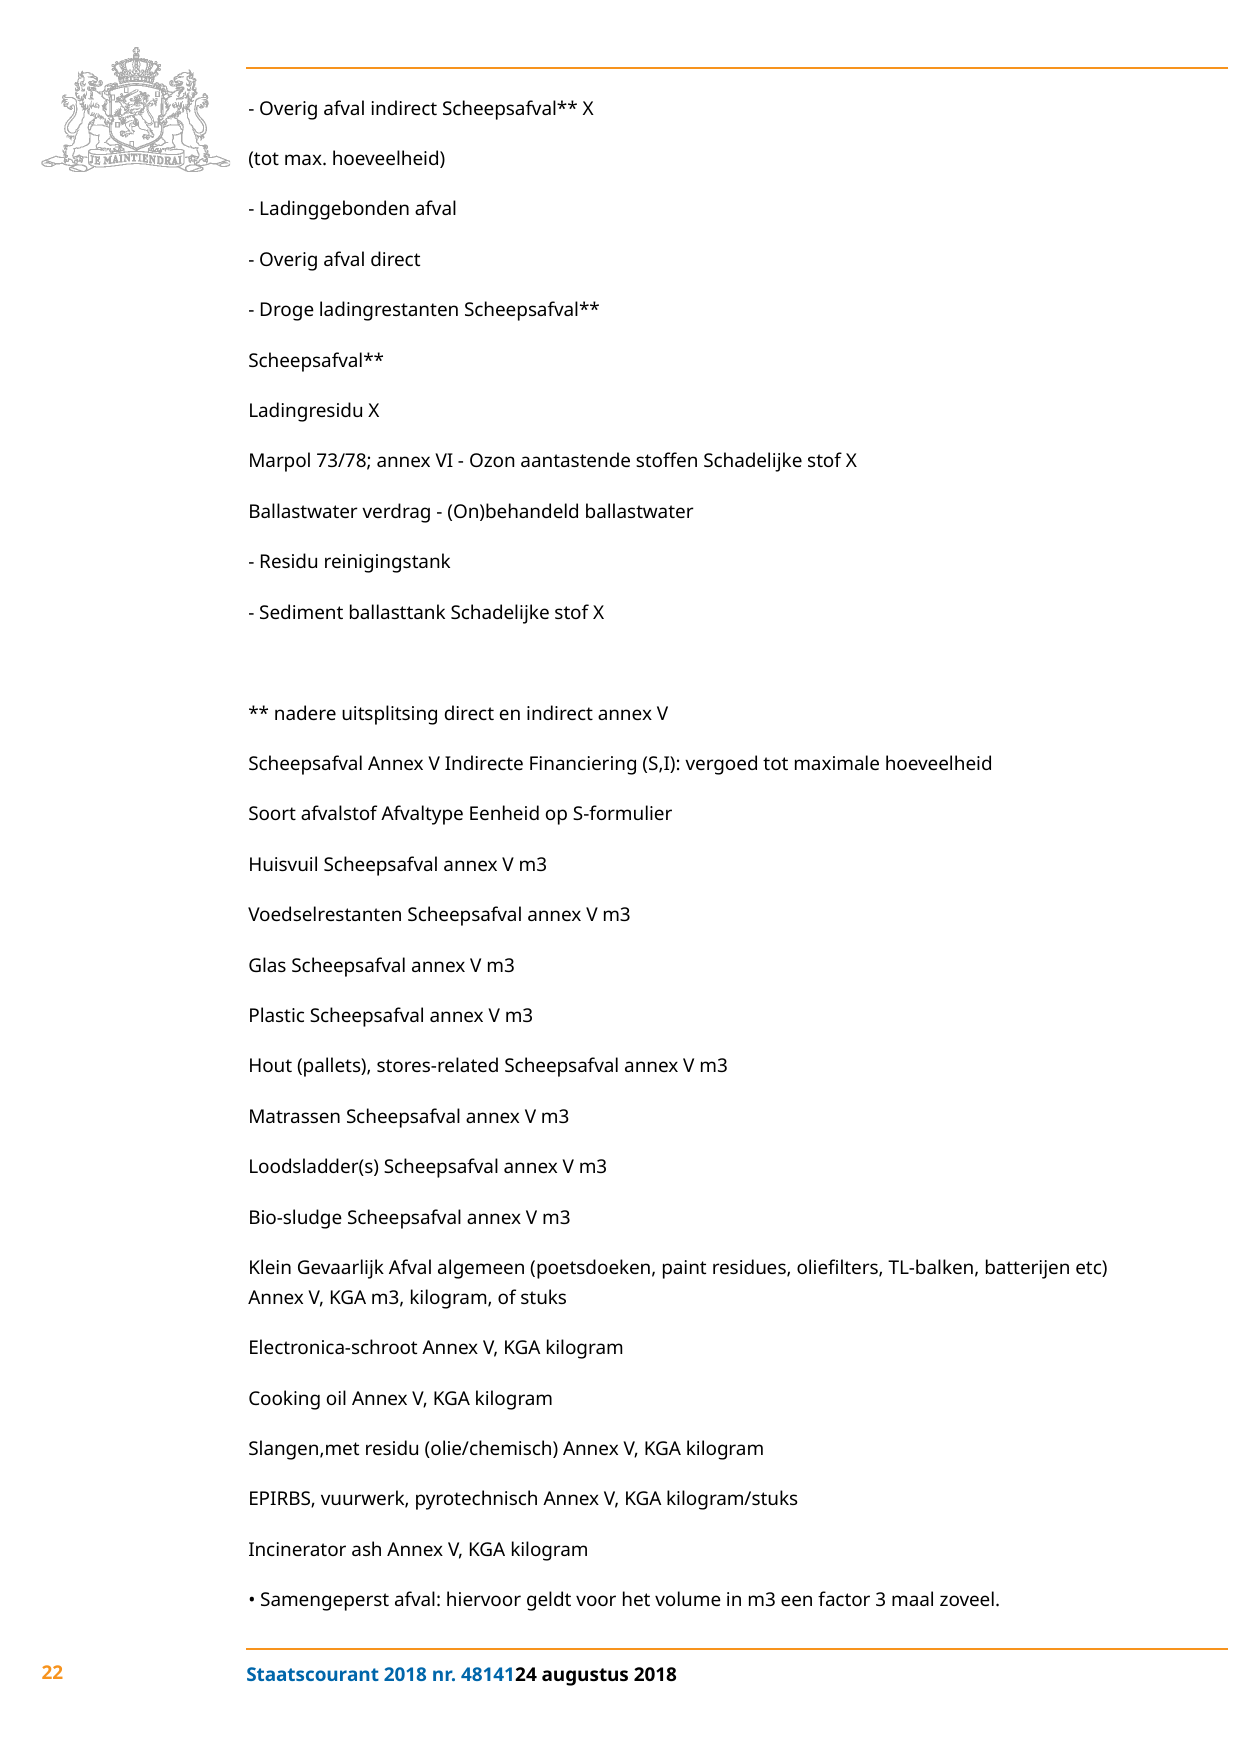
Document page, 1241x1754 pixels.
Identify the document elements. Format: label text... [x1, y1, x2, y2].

text EPIRBS, vuurwerk, pyrotechnisch Annex V, KGA kilogram/stuks [248, 1486, 1152, 1511]
text - Residu reinigingstank [248, 548, 1152, 574]
text • Samengeperst afval: hiervoor geldt voor het volume in m3 een factor 3 maal zoveel. [248, 1586, 1152, 1612]
text Plastic Scheepsafval annex V m3 [248, 1002, 1152, 1028]
text - Ladinggebonden afval [248, 196, 1152, 221]
text Scheepsafval Annex V Indirecte Financiering (S,I): vergoed tot maximale hoeveelheid [248, 750, 1152, 776]
text (tot max. hoeveelheid) [248, 145, 1152, 171]
text Hout (pallets), stores-related Scheepsafval annex V m3 [248, 1053, 1152, 1078]
text Ballastwater verdrag - (On)behandeld ballastwater [248, 498, 1152, 524]
text Glas Scheepsafval annex V m3 [248, 952, 1152, 978]
text Cooking oil Annex V, KGA kilogram [248, 1385, 1152, 1411]
text - Droge ladingrestanten Scheepsafval** [248, 296, 1152, 322]
text Matrassen Scheepsafval annex V m3 [248, 1103, 1152, 1129]
text Scheepsafval** [248, 347, 1152, 373]
text Slangen,met residu (olie/chemisch) Annex V, KGA kilogram [248, 1435, 1152, 1461]
picture [41, 47, 231, 172]
text Ladingresidu X [248, 397, 1152, 423]
text ** nadere uitsplitsing direct en indirect annex V [248, 700, 1152, 726]
text Loodsladder(s) Scheepsafval annex V m3 [248, 1153, 1152, 1179]
text Huisvuil Scheepsafval annex V m3 [248, 851, 1152, 877]
text Voedselrestanten Scheepsafval annex V m3 [248, 901, 1152, 927]
text - Overig afval indirect Scheepsafval** X [248, 95, 1152, 121]
text - Overig afval direct [248, 246, 1152, 272]
text Klein Gevaarlijk Afval algemeen (poetsdoeken, paint residues, oliefilters, TL-balken, batterijen etc) Annex V, KGA m3, kilogram, of stuks [248, 1254, 1152, 1310]
text Electronica-schroot Annex V, KGA kilogram [248, 1334, 1152, 1360]
text Incinerator ash Annex V, KGA kilogram [248, 1536, 1152, 1562]
text - Sediment ballasttank Schadelijke stof X [248, 599, 1152, 625]
text Soort afvalstof Afvaltype Eenheid op S-formulier [248, 801, 1152, 826]
text Bio-sludge Scheepsafval annex V m3 [248, 1204, 1152, 1230]
text Marpol 73/78; annex VI - Ozon aantastende stoffen Schadelijke stof X [248, 448, 1152, 473]
